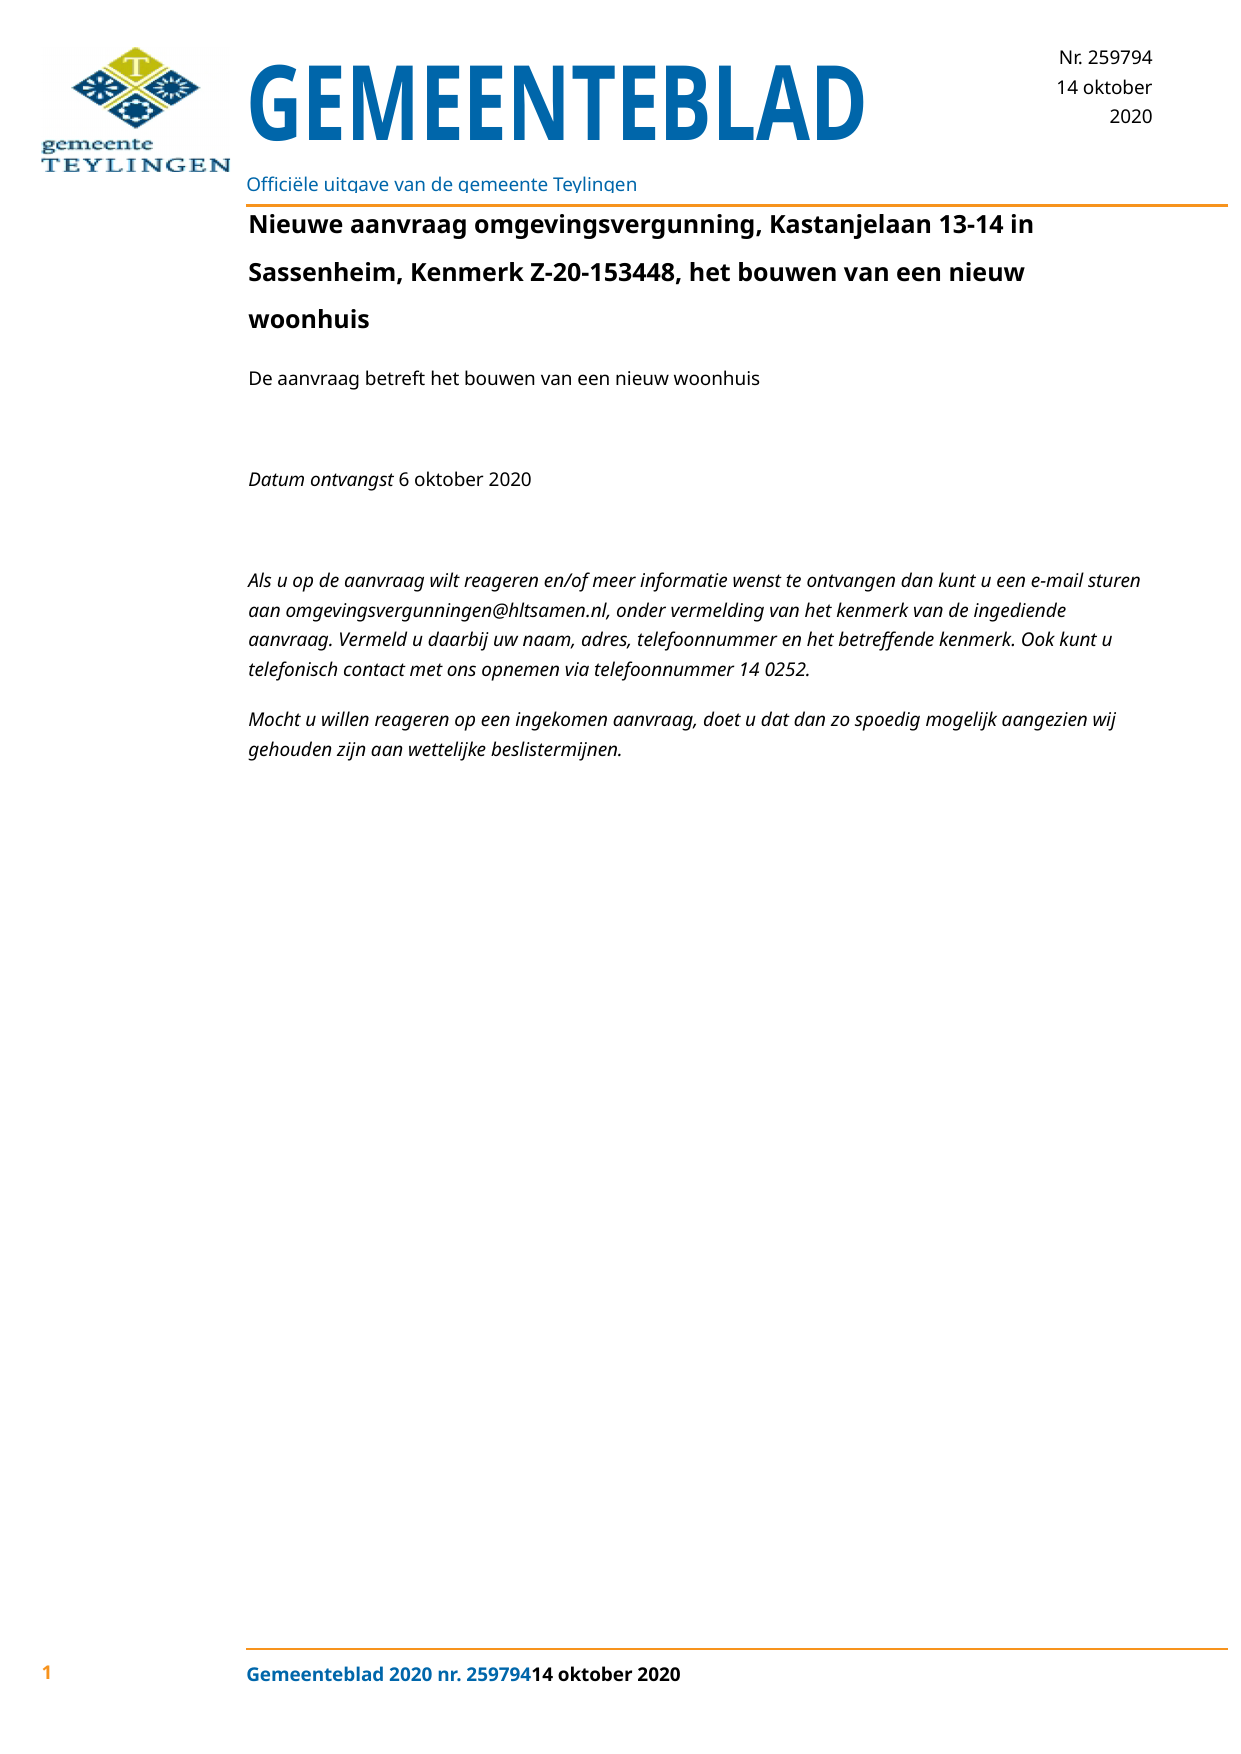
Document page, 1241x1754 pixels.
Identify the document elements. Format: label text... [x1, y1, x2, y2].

text Nieuwe aanvraag omgevingsvergunning, Kastanjelaan 13-14 in Sassenheim, Kenmerk Z-20-153448, het bouwen van een nieuw woonhuis [248, 207, 1152, 336]
picture [41, 47, 231, 172]
text De aanvraag betreft het bouwen van een nieuw woonhuis [248, 366, 1152, 391]
text Mocht u willen reageren op een ingekomen aanvraag, doet u dat dan zo spoedig mogelijk aangezien wij gehouden zijn aan wettelijke beslistermijnen. [248, 706, 1152, 762]
text Als u op de aanvraag wilt reageren en/of meer informatie wenst te ontvangen dan kunt u een e-mail sturen aan omgevingsvergunningen@hltsamen.nl, onder vermelding van het kenmerk van de ingediende aanvraag. Vermeld u daarbij uw naam, adres, telefoonnummer en het betreffende kenmerk. Ook kunt u telefonisch contact met ons opnemen via telefoonnummer 14 0252. [248, 567, 1152, 682]
text Datum ontvangst 6 oktober 2020 [248, 466, 1152, 492]
